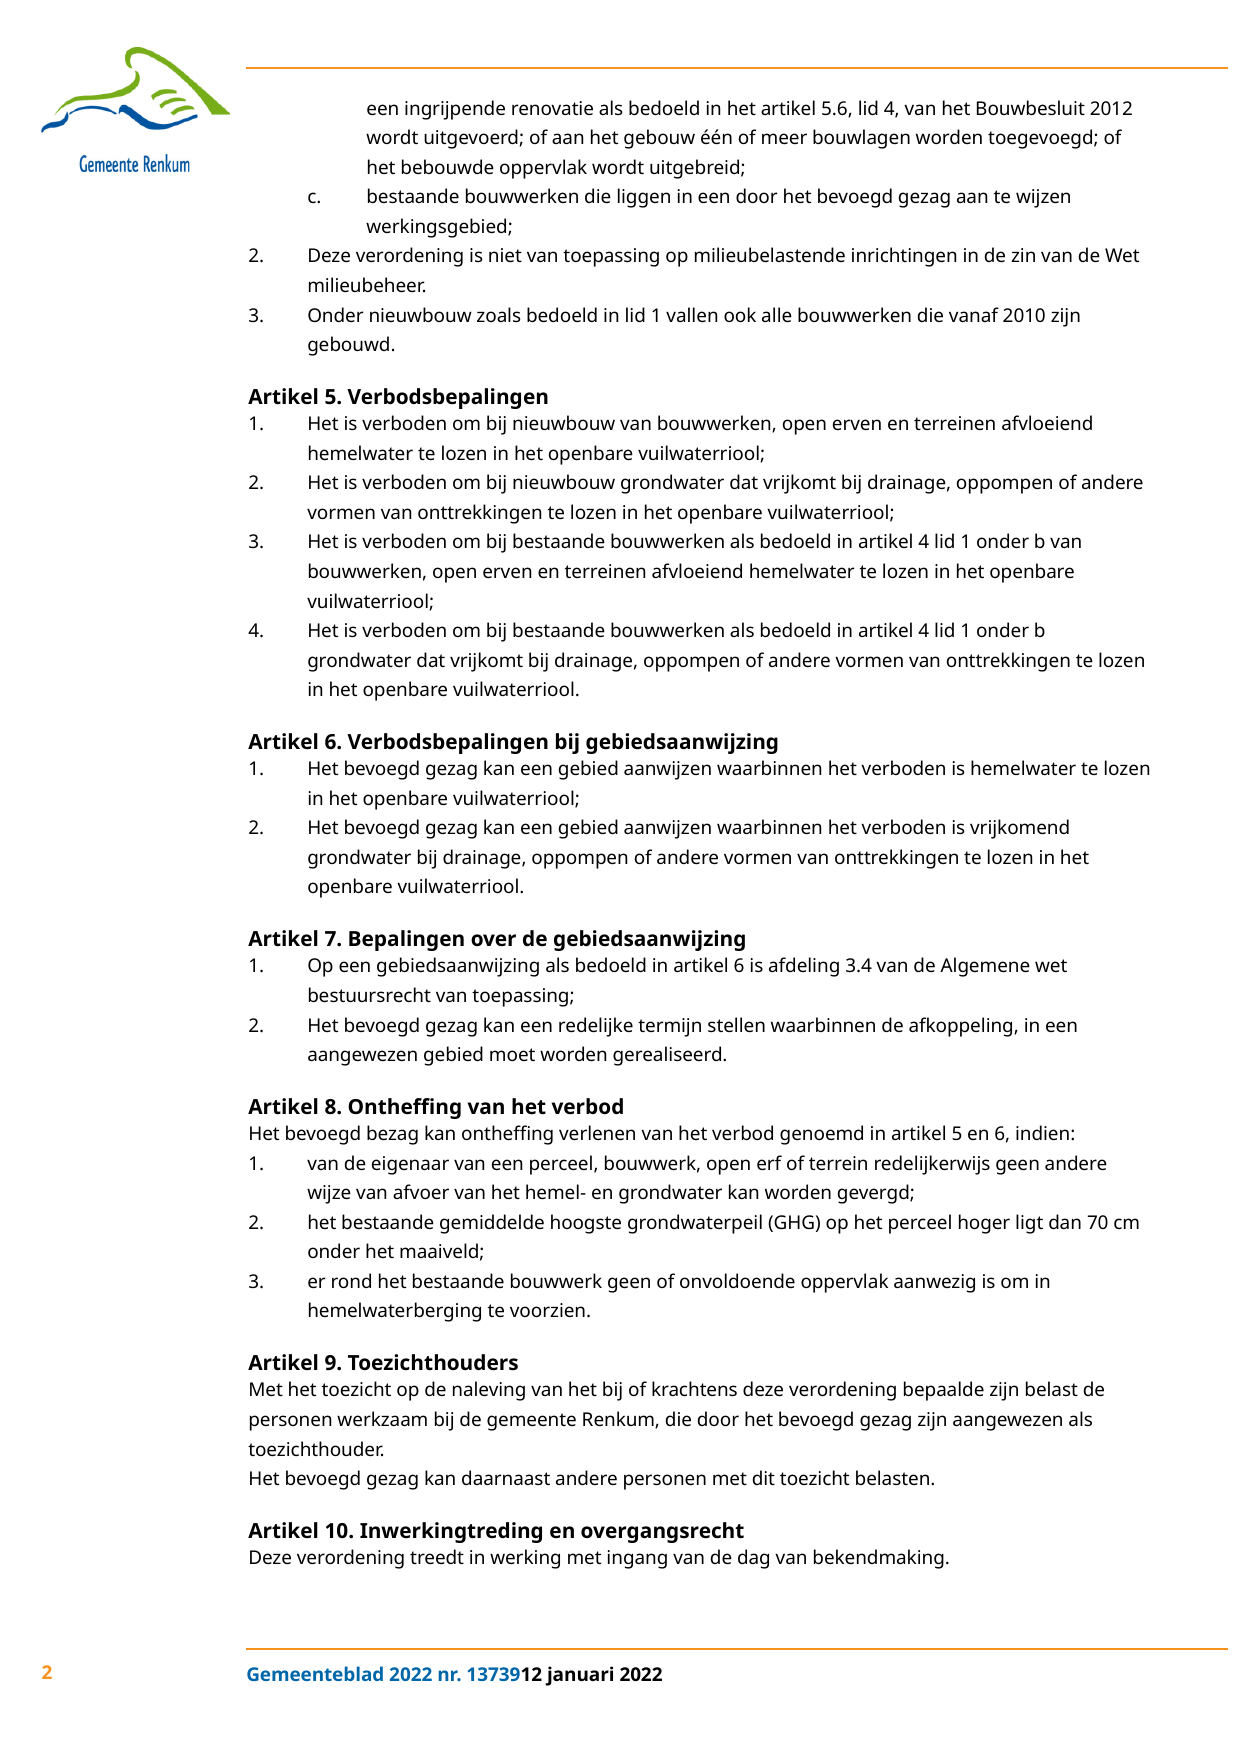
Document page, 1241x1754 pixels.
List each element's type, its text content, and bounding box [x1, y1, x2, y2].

list Het is verboden om bij nieuwbouw van bouwwerken, open erven en terreinen afvloeiend hemelwater te lozen in het openbare vuilwaterriool; [248, 410, 1152, 466]
picture [41, 47, 231, 172]
list Op een gebiedsaanwijzing als bedoeld in artikel 6 is afdeling 3.4 van de Algemene wet bestuursrecht van toepassing; [248, 953, 1152, 1008]
list een ingrijpende renovatie als bedoeld in het artikel 5.6, lid 4, van het Bouwbesluit 2012 wordt uitgevoerd; of aan het gebouw één of meer bouwlagen worden toegevoegd; of het bebouwde oppervlak wordt uitgebreid; [307, 95, 1152, 180]
text Met het toezicht op de naleving van het bij of krachtens deze verordening bepaalde zijn belast de personen werkzaam bij de gemeente Renkum, die door het bevoegd gezag zijn aangewezen als toezichthouder. [248, 1377, 1152, 1461]
list Het is verboden om bij bestaande bouwwerken als bedoeld in artikel 4 lid 1 onder b van bouwwerken, open erven en terreinen afvloeiend hemelwater te lozen in het openbare vuilwaterriool; [248, 529, 1152, 613]
list Het is verboden om bij bestaande bouwwerken als bedoeld in artikel 4 lid 1 onder b grondwater dat vrijkomt bij drainage, oppompen of andere vormen van onttrekkingen te lozen in het openbare vuilwaterriool. [248, 617, 1152, 702]
text Artikel 7. Bepalingen over de gebiedsaanwijzing [248, 924, 1152, 953]
text Artikel 6. Verbodsbepalingen bij gebiedsaanwijzing [248, 727, 1152, 755]
text Artikel 5. Verbodsbepalingen [248, 382, 1152, 410]
list er rond het bestaande bouwwerk geen of onvoldoende oppervlak aanwezig is om in hemelwaterberging te voorzien. [248, 1268, 1152, 1323]
list Onder nieuwbouw zoals bedoeld in lid 1 vallen ook alle bouwwerken die vanaf 2010 zijn gebouwd. [248, 302, 1152, 357]
text Artikel 9. Toezichthouders [248, 1348, 1152, 1377]
list Het bevoegd gezag kan een gebied aanwijzen waarbinnen het verboden is hemelwater te lozen in het openbare vuilwaterriool; [248, 755, 1152, 811]
text Het bevoegd bezag kan ontheffing verlenen van het verbod genoemd in artikel 5 en 6, indien: [248, 1120, 1152, 1146]
text Artikel 8. Ontheffing van het verbod [248, 1092, 1152, 1120]
list Het bevoegd gezag kan een redelijke termijn stellen waarbinnen de afkoppeling, in een aangewezen gebied moet worden gerealiseerd. [248, 1012, 1152, 1067]
text Deze verordening treedt in werking met ingang van de dag van bekendmaking. [248, 1544, 1152, 1570]
text Artikel 10. Inwerkingtreding en overgangsrecht [248, 1516, 1152, 1544]
list Het bevoegd gezag kan een gebied aanwijzen waarbinnen het verboden is vrijkomend grondwater bij drainage, oppompen of andere vormen van onttrekkingen te lozen in het openbare vuilwaterriool. [248, 814, 1152, 899]
text Het bevoegd gezag kan daarnaast andere personen met dit toezicht belasten. [248, 1465, 1152, 1491]
list Deze verordening is niet van toepassing op milieubelastende inrichtingen in de zin van de Wet milieubeheer. [248, 243, 1152, 298]
list Het is verboden om bij nieuwbouw grondwater dat vrijkomt bij drainage, oppompen of andere vormen van onttrekkingen te lozen in het openbare vuilwaterriool; [248, 469, 1152, 525]
list het bestaande gemiddelde hoogste grondwaterpeil (GHG) op het perceel hoger ligt dan 70 cm onder het maaiveld; [248, 1209, 1152, 1264]
list bestaande bouwwerken die liggen in een door het bevoegd gezag aan te wijzen werkingsgebied; [307, 183, 1152, 239]
list van de eigenaar van een perceel, bouwwerk, open erf of terrein redelijkerwijs geen andere wijze van afvoer van het hemel- en grondwater kan worden gevergd; [248, 1150, 1152, 1205]
